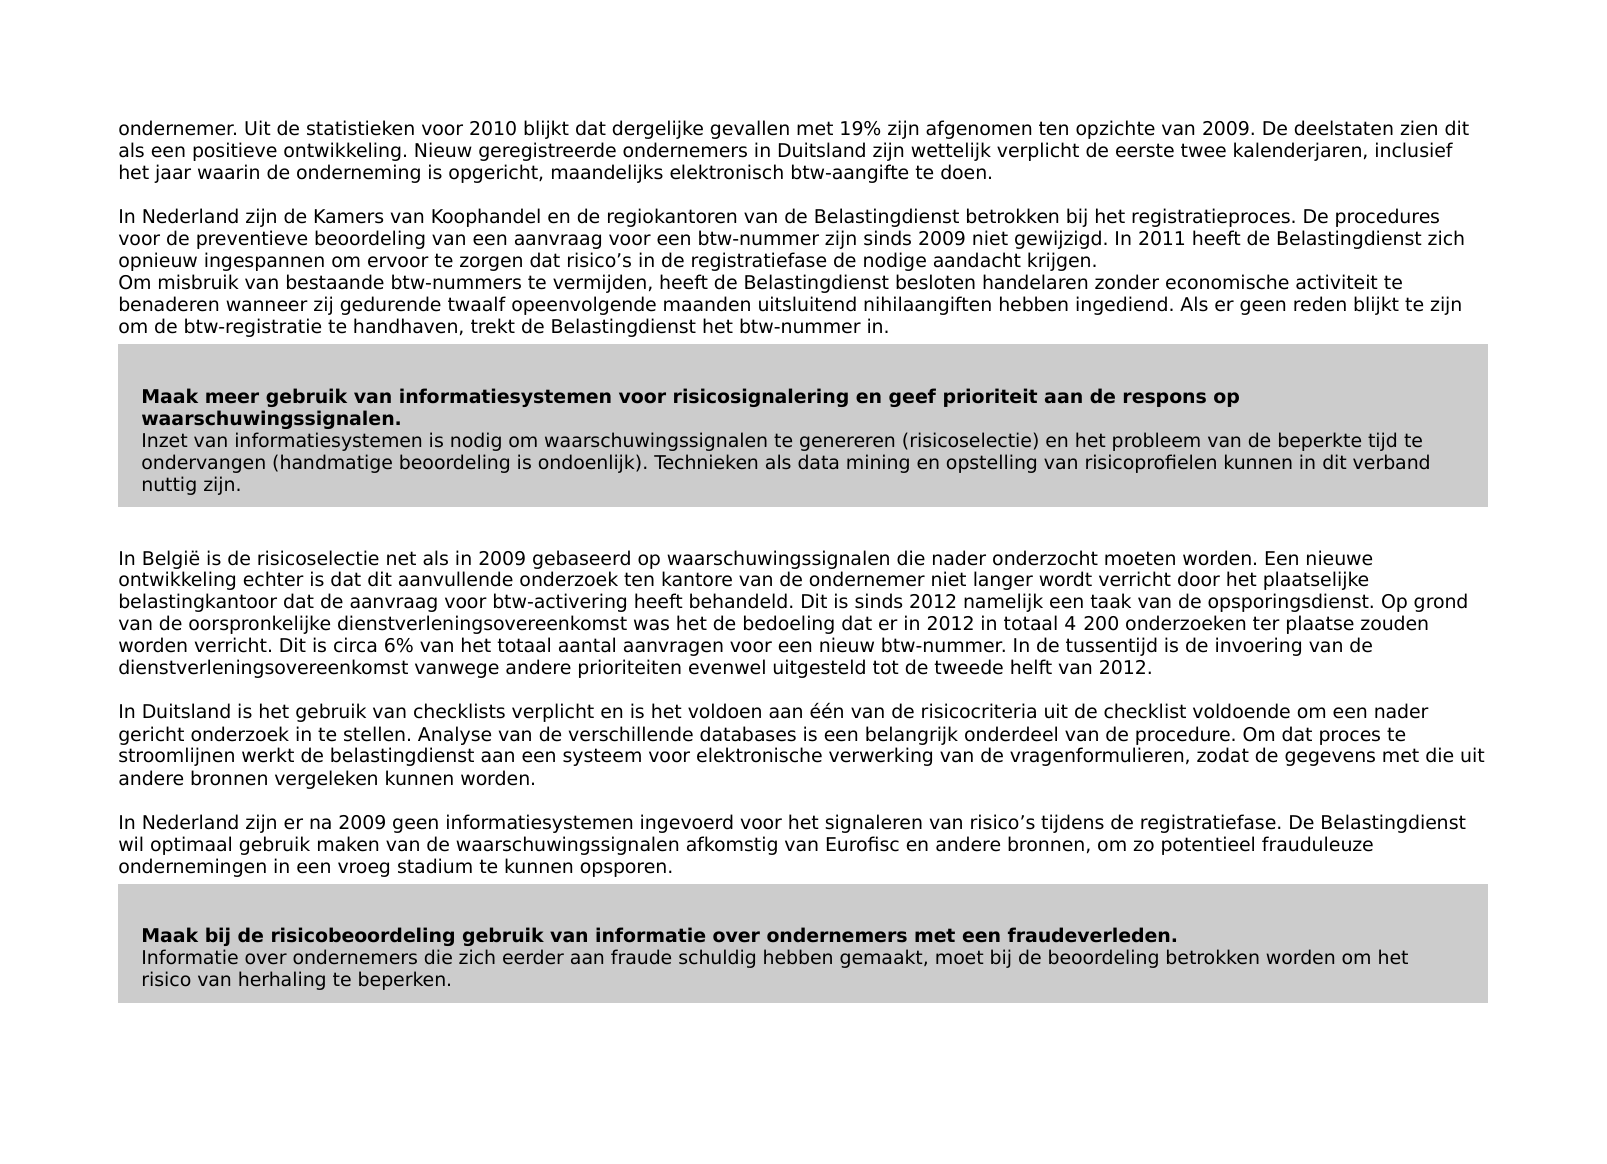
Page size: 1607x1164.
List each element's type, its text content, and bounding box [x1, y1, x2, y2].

table_header Maak meer gebruik van informatiesystemen voor risicosignalering en geef prioriteit aan de respons op waarschuwingssignalen. Inzet van informatiesystemen is nodig om waarschuwingssignalen te genereren (risicoselectie) en het probleem van de beperkte tijd te ondervangen (handmatige beoordeling is ondoenlijk). Technieken als data mining en opstelling van risicoprofielen kunnen in dit verband nuttig zijn. [118, 344, 1488, 507]
text ondernemer. Uit de statistieken voor 2010 blijkt dat dergelijke gevallen met 19% zijn afgenomen ten opzichte van 2009. De deelstaten zien dit als een positieve ontwikkeling. Nieuw geregistreerde ondernemers in Duitsland zijn wettelijk verplicht de eerste twee kalenderjaren, inclusief het jaar waarin de onderneming is opgericht, maandelijks elektronisch btw-aangifte te doen. [118, 118, 1488, 184]
text Om misbruik van bestaande btw-nummers te vermijden, heeft de Belastingdienst besloten handelaren zonder economische activiteit te benaderen wanneer zij gedurende twaalf opeenvolgende maanden uitsluitend nihilaangiften hebben ingediend. Als er geen reden blijkt te zijn om de btw-registratie te handhaven, trekt de Belastingdienst het btw-nummer in. [118, 272, 1488, 338]
table_header Maak bij de risicobeoordeling gebruik van informatie over ondernemers met een fraudeverleden. Informatie over ondernemers die zich eerder aan fraude schuldig hebben gemaakt, moet bij de beoordeling betrokken worden om het risico van herhaling te beperken. [118, 884, 1488, 1003]
text In Duitsland is het gebruik van checklists verplicht en is het voldoen aan één van de risicocriteria uit de checklist voldoende om een nader gericht onderzoek in te stellen. Analyse van de verschillende databases is een belangrijk onderdeel van de procedure. Om dat proces te stroomlijnen werkt de belastingdienst aan een systeem voor elektronische verwerking van de vragenformulieren, zodat de gegevens met die uit andere bronnen vergeleken kunnen worden. [118, 701, 1488, 789]
text In Nederland zijn er na 2009 geen informatiesystemen ingevoerd voor het signaleren van risico’s tijdens de registratiefase. De Belastingdienst wil optimaal gebruik maken van de waarschuwingssignalen afkomstig van Eurofisc en andere bronnen, om zo potentieel frauduleuze ondernemingen in een vroeg stadium te kunnen opsporen. [118, 812, 1488, 877]
text In België is de risicoselectie net als in 2009 gebaseerd op waarschuwingssignalen die nader onderzocht moeten worden. Een nieuwe ontwikkeling echter is dat dit aanvullende onderzoek ten kantore van de ondernemer niet langer wordt verricht door het plaatselijke belastingkantoor dat de aanvraag voor btw-activering heeft behandeld. Dit is sinds 2012 namelijk een taak van de opsporingsdienst. Op grond van de oorspronkelijke dienstverleningsovereenkomst was het de bedoeling dat er in 2012 in totaal 4 200 onderzoeken ter plaatse zouden worden verricht. Dit is circa 6% van het totaal aantal aanvragen voor een nieuw btw-nummer. In de tussentijd is de invoering van de dienstverleningsovereenkomst vanwege andere prioriteiten evenwel uitgesteld tot de tweede helft van 2012. [118, 547, 1488, 679]
text In Nederland zijn de Kamers van Koophandel en de regiokantoren van de Belastingdienst betrokken bij het registratieproces. De procedures voor de preventieve beoordeling van een aanvraag voor een btw-nummer zijn sinds 2009 niet gewijzigd. In 2011 heeft de Belastingdienst zich opnieuw ingespannen om ervoor te zorgen dat risico’s in de registratiefase de nodige aandacht krijgen. [118, 206, 1488, 272]
